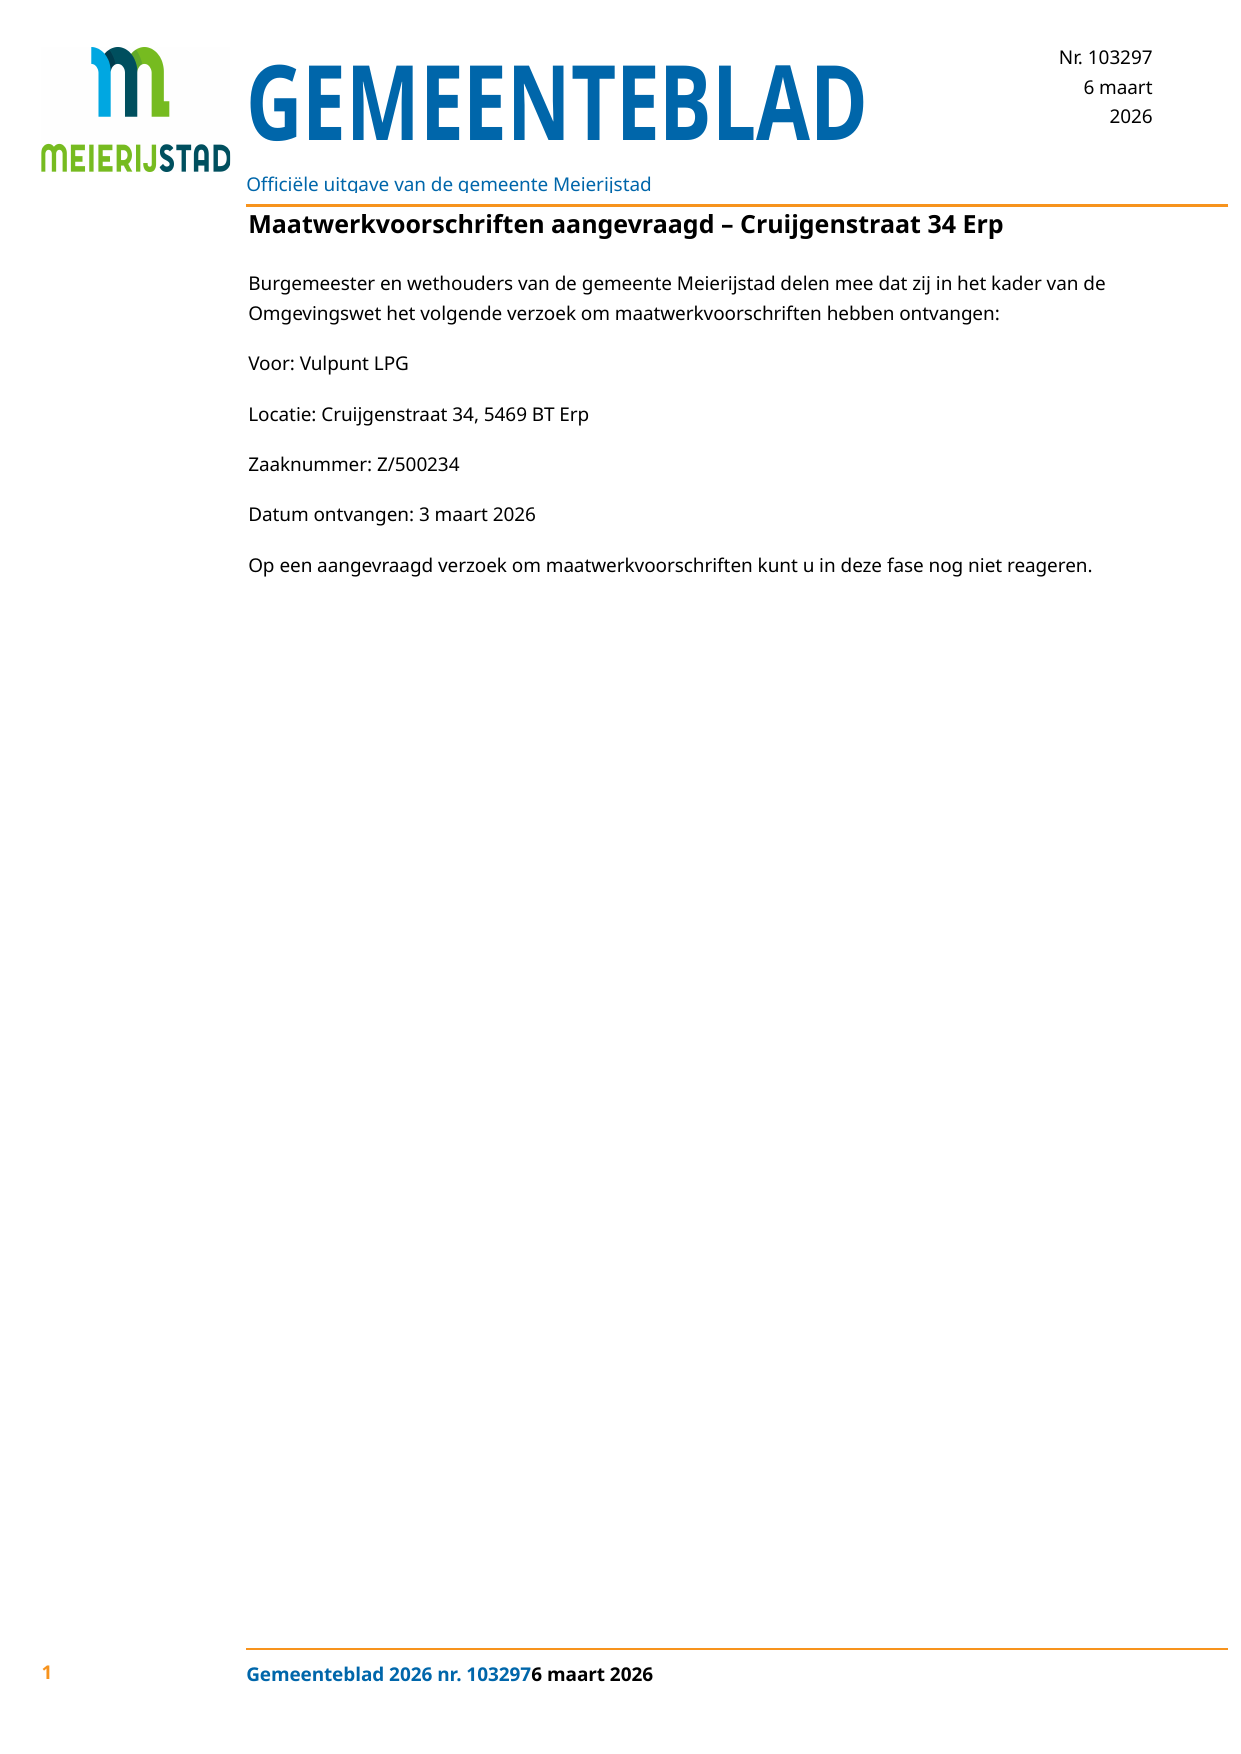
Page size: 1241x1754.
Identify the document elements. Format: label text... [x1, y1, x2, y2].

picture [41, 47, 231, 172]
text Voor: Vulpunt LPG [248, 350, 1152, 376]
text Maatwerkvoorschriften aangevraagd – Cruijgenstraat 34 Erp [248, 207, 1152, 241]
text Zaaknummer: Z/500234 [248, 451, 1152, 477]
text Op een aangevraagd verzoek om maatwerkvoorschriften kunt u in deze fase nog niet reageren. [248, 552, 1152, 578]
text Burgemeester en wethouders van de gemeente Meierijstad delen mee dat zij in het kader van de Omgevingswet het volgende verzoek om maatwerkvoorschriften hebben ontvangen: [248, 270, 1152, 326]
text Locatie: Cruijgenstraat 34, 5469 BT Erp [248, 401, 1152, 426]
text Datum ontvangen: 3 maart 2026 [248, 502, 1152, 527]
